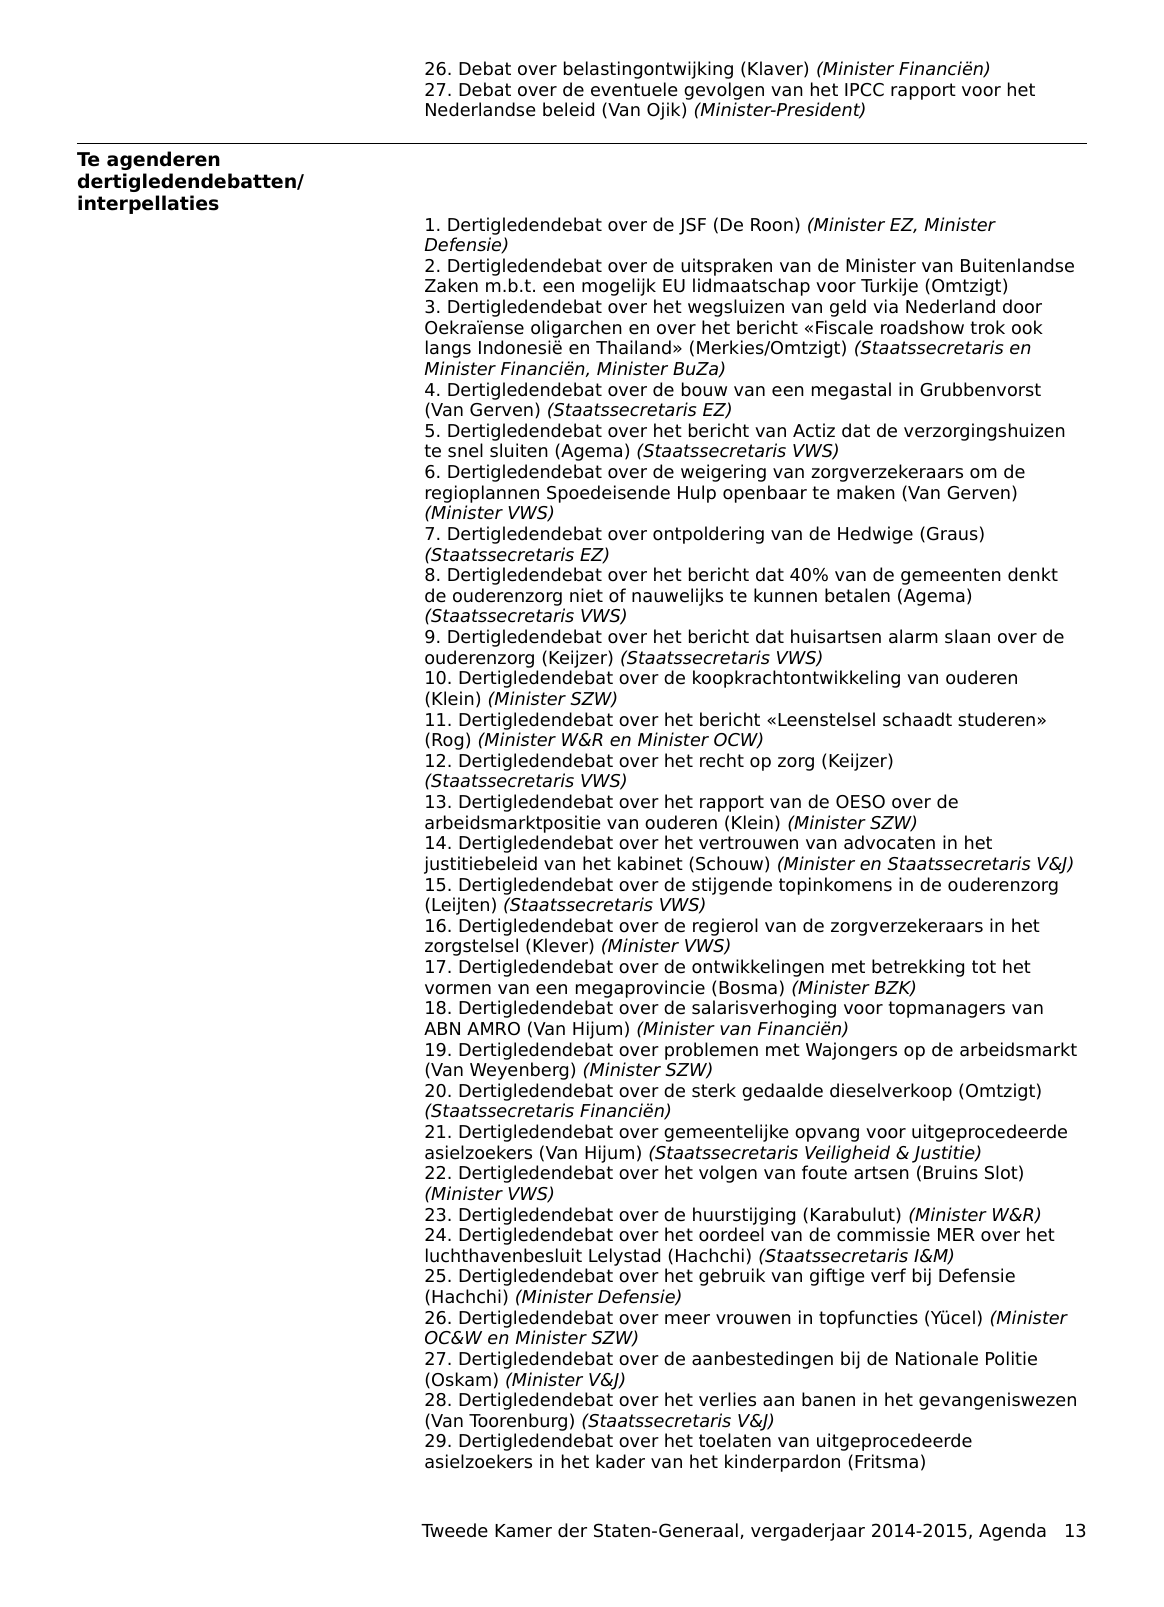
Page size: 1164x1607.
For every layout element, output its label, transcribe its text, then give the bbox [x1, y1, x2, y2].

table_cell [401, 1205, 418, 1225]
table_cell [77, 380, 401, 421]
table_cell [77, 421, 401, 462]
table_cell [77, 565, 401, 627]
table_cell [77, 833, 401, 874]
table_cell [77, 1431, 401, 1473]
table_cell [77, 256, 401, 297]
table_cell [77, 771, 401, 792]
table_cell [401, 565, 418, 627]
table_cell 19. Dertigledendebat over problemen met Wajongers op de arbeidsmarkt (Van Weyenberg) (Minister SZW) [418, 1040, 1087, 1081]
table_cell [77, 668, 401, 709]
table_cell [77, 1308, 401, 1349]
table_cell 29. Dertigledendebat over het toelaten van uitgeprocedeerde asielzoekers in het kader van het kinderpardon (Fritsma) [418, 1431, 1087, 1473]
table_cell 14. Dertigledendebat over het vertrouwen van advocaten in het justitiebeleid van het kabinet (Schouw) (Minister en Staatssecretaris V&J) [418, 833, 1087, 874]
table_cell [77, 297, 401, 379]
table_cell [77, 957, 401, 998]
table_header Te agenderen dertigledendebatten/ interpellaties [77, 144, 401, 214]
table_cell 6. Dertigledendebat over de weigering van zorgverzekeraars om de regioplannen Spoedeisende Hulp openbaar te maken (Van Gerven) (Minister VWS) [418, 462, 1087, 524]
table_cell [77, 1081, 401, 1122]
table_cell [77, 998, 401, 1039]
table_cell 9. Dertigledendebat over het bericht dat huisartsen alarm slaan over de ouderenzorg (Keijzer) (Staatssecretaris VWS) [418, 627, 1087, 668]
table_cell [401, 627, 418, 668]
table_cell [77, 710, 401, 751]
table_cell [77, 1349, 401, 1390]
table_cell [401, 1308, 418, 1349]
table_cell [401, 916, 418, 957]
table_cell [401, 668, 418, 709]
table_cell [401, 1266, 418, 1308]
table_cell [77, 524, 401, 565]
table_cell [401, 1163, 418, 1204]
table_cell 16. Dertigledendebat over de regierol van de zorgverzekeraars in het zorgstelsel (Klever) (Minister VWS) [418, 916, 1087, 957]
table_cell [77, 462, 401, 524]
table_cell [77, 1266, 401, 1308]
table_cell 20. Dertigledendebat over de sterk gedaalde dieselverkoop (Omtzigt) (Staatssecretaris Financiën) [418, 1081, 1087, 1122]
table_cell [77, 627, 401, 668]
table_cell 10. Dertigledendebat over de koopkrachtontwikkeling van ouderen (Klein) (Minister SZW) [418, 668, 1087, 709]
table_cell 28. Dertigledendebat over het verlies aan banen in het gevangeniswezen (Van Toorenburg) (Staatssecretaris V&J) [418, 1390, 1087, 1431]
table_cell [77, 1163, 401, 1204]
table_cell 7. Dertigledendebat over ontpoldering van de Hedwige (Graus) (Staatssecretaris EZ) [418, 524, 1087, 565]
table_cell 26. Debat over belastingontwijking (Klaver) (Minister Financiën) [418, 59, 1087, 80]
table_cell 2. Dertigledendebat over de uitspraken van de Minister van Buitenlandse Zaken m.b.t. een mogelijk EU lidmaatschap voor Turkije (Omtzigt) [418, 256, 1087, 297]
table_cell [77, 1040, 401, 1081]
table_cell [401, 80, 418, 121]
table_cell [401, 421, 418, 462]
table_cell [401, 998, 418, 1039]
table_cell [77, 1225, 401, 1266]
table_cell 27. Dertigledendebat over de aanbestedingen bij de Nationale Politie (Oskam) (Minister V&J) [418, 1349, 1087, 1390]
table_cell [401, 833, 418, 874]
table_cell [401, 59, 418, 80]
table_cell 18. Dertigledendebat over de salarisverhoging voor topmanagers van ABN AMRO (Van Hijum) (Minister van Financiën) [418, 998, 1087, 1039]
table_cell [401, 1349, 418, 1390]
table_cell [401, 771, 418, 792]
table_cell [401, 256, 418, 297]
table_cell [401, 1225, 418, 1266]
table_cell 25. Dertigledendebat over het gebruik van giftige verf bij Defensie (Hachchi) (Minister Defensie) [418, 1266, 1087, 1308]
table_cell [401, 1040, 418, 1081]
table_cell [401, 380, 418, 421]
table_cell [77, 80, 401, 121]
table_cell [401, 462, 418, 524]
table_cell [401, 215, 418, 256]
table_cell [401, 792, 418, 833]
table_cell 26. Dertigledendebat over meer vrouwen in topfuncties (Yücel) (Minister OC&W en Minister SZW) [418, 1308, 1087, 1349]
table_header [418, 144, 1087, 214]
table_cell [77, 875, 401, 916]
table_cell 11. Dertigledendebat over het bericht «Leenstelsel schaadt studeren» (Rog) (Minister W&R en Minister OCW) [418, 710, 1087, 751]
table_cell [401, 1122, 418, 1163]
table_cell [77, 215, 401, 256]
table_cell 3. Dertigledendebat over het wegsluizen van geld via Nederland door Oekraïense oligarchen en over het bericht «Fiscale roadshow trok ook langs Indonesië en Thailand» (Merkies/Omtzigt) (Staatssecretaris en Minister Financiën, Minister BuZa) [418, 297, 1087, 379]
table_cell [401, 875, 418, 916]
table_cell [77, 1122, 401, 1163]
table_cell [77, 1205, 401, 1225]
table_cell [77, 1390, 401, 1431]
table_cell [401, 751, 418, 771]
table_cell 15. Dertigledendebat over de stijgende topinkomens in de ouderenzorg (Leijten) (Staatssecretaris VWS) [418, 875, 1087, 916]
table_cell 5. Dertigledendebat over het bericht van Actiz dat de verzorgingshuizen te snel sluiten (Agema) (Staatssecretaris VWS) [418, 421, 1087, 462]
table_cell [401, 957, 418, 998]
table_cell 4. Dertigledendebat over de bouw van een megastal in Grubbenvorst (Van Gerven) (Staatssecretaris EZ) [418, 380, 1087, 421]
table_cell 23. Dertigledendebat over de huurstijging (Karabulut) (Minister W&R) [418, 1205, 1087, 1225]
table_cell [401, 1081, 418, 1122]
table_cell [401, 1431, 418, 1473]
table_cell [77, 916, 401, 957]
table_cell [401, 297, 418, 379]
table_cell 17. Dertigledendebat over de ontwikkelingen met betrekking tot het vormen van een megaprovincie (Bosma) (Minister BZK) [418, 957, 1087, 998]
table_cell 1. Dertigledendebat over de JSF (De Roon) (Minister EZ, Minister Defensie) [418, 215, 1087, 256]
table_cell [77, 751, 401, 771]
table_cell 13. Dertigledendebat over het rapport van de OESO over de arbeidsmarktpositie van ouderen (Klein) (Minister SZW) [418, 792, 1087, 833]
table_cell [77, 59, 401, 80]
table_cell 21. Dertigledendebat over gemeentelijke opvang voor uitgeprocedeerde asielzoekers (Van Hijum) (Staatssecretaris Veiligheid & Justitie) [418, 1122, 1087, 1163]
table_cell 22. Dertigledendebat over het volgen van foute artsen (Bruins Slot) (Minister VWS) [418, 1163, 1087, 1204]
table_cell 8. Dertigledendebat over het bericht dat 40% van de gemeenten denkt de ouderenzorg niet of nauwelijks te kunnen betalen (Agema) (Staatssecretaris VWS) [418, 565, 1087, 627]
table_cell [77, 792, 401, 833]
table_cell 27. Debat over de eventuele gevolgen van het IPCC rapport voor het Nederlandse beleid (Van Ojik) (Minister-President) [418, 80, 1087, 121]
table_cell (Staatssecretaris VWS) [418, 771, 1087, 792]
table_cell [401, 1390, 418, 1431]
table_cell 12. Dertigledendebat over het recht op zorg (Keijzer) [418, 751, 1087, 771]
table_header [401, 144, 418, 214]
table_cell [401, 710, 418, 751]
table_cell 24. Dertigledendebat over het oordeel van de commissie MER over het luchthavenbesluit Lelystad (Hachchi) (Staatssecretaris I&M) [418, 1225, 1087, 1266]
table_cell [401, 524, 418, 565]
